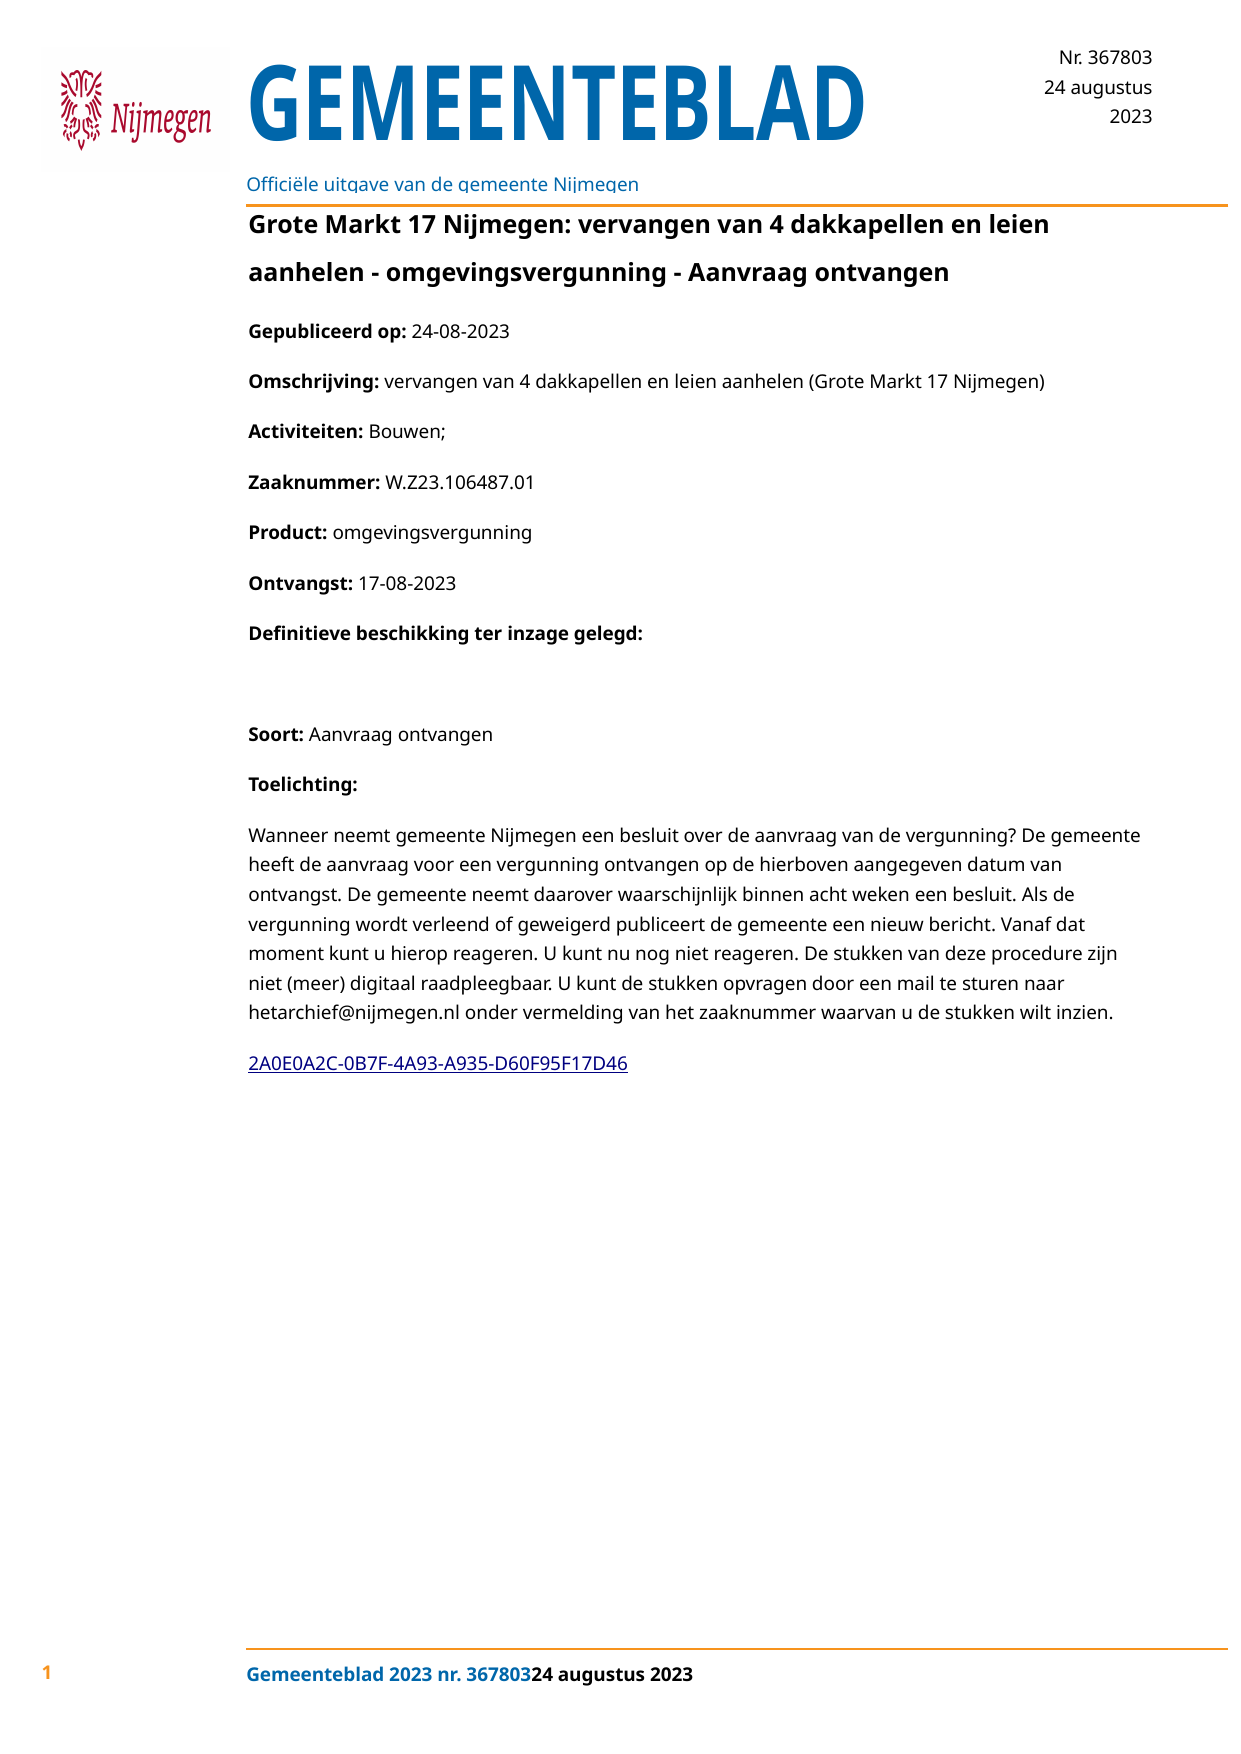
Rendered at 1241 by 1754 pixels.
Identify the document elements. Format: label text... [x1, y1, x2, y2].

text Gepubliceerd op: 24-08-2023 [248, 318, 1152, 344]
text 2A0E0A2C-0B7F-4A93-A935-D60F95F17D46 [248, 1050, 1152, 1076]
text Product: omgevingsvergunning [248, 519, 1152, 545]
text Grote Markt 17 Nijmegen: vervangen van 4 dakkapellen en leien aanhelen - omgevingsvergunning - Aanvraag ontvangen [248, 207, 1152, 288]
text Zaaknummer: W.Z23.106487.01 [248, 469, 1152, 495]
text Ontvangst: 17-08-2023 [248, 570, 1152, 596]
text Activiteiten: Bouwen; [248, 419, 1152, 444]
picture [41, 47, 231, 172]
text Soort: Aanvraag ontvangen [248, 721, 1152, 747]
text Toelichting: [248, 772, 1152, 797]
text Definitieve beschikking ter inzage gelegd: [248, 620, 1152, 646]
text Wanneer neemt gemeente Nijmegen een besluit over de aanvraag van de vergunning? De gemeente heeft de aanvraag voor een vergunning ontvangen op de hierboven aangegeven datum van ontvangst. De gemeente neemt daarover waarschijnlijk binnen acht weken een besluit. Als de vergunning wordt verleend of geweigerd publiceert de gemeente een nieuw bericht. Vanaf dat moment kunt u hierop reageren. U kunt nu nog niet reageren. De stukken van deze procedure zijn niet (meer) digitaal raadpleegbaar. U kunt de stukken opvragen door een mail te sturen naar hetarchief@nijmegen.nl onder vermelding van het zaaknummer waarvan u de stukken wilt inzien. [248, 822, 1152, 1025]
text Omschrijving: vervangen van 4 dakkapellen en leien aanhelen (Grote Markt 17 Nijmegen) [248, 368, 1152, 394]
